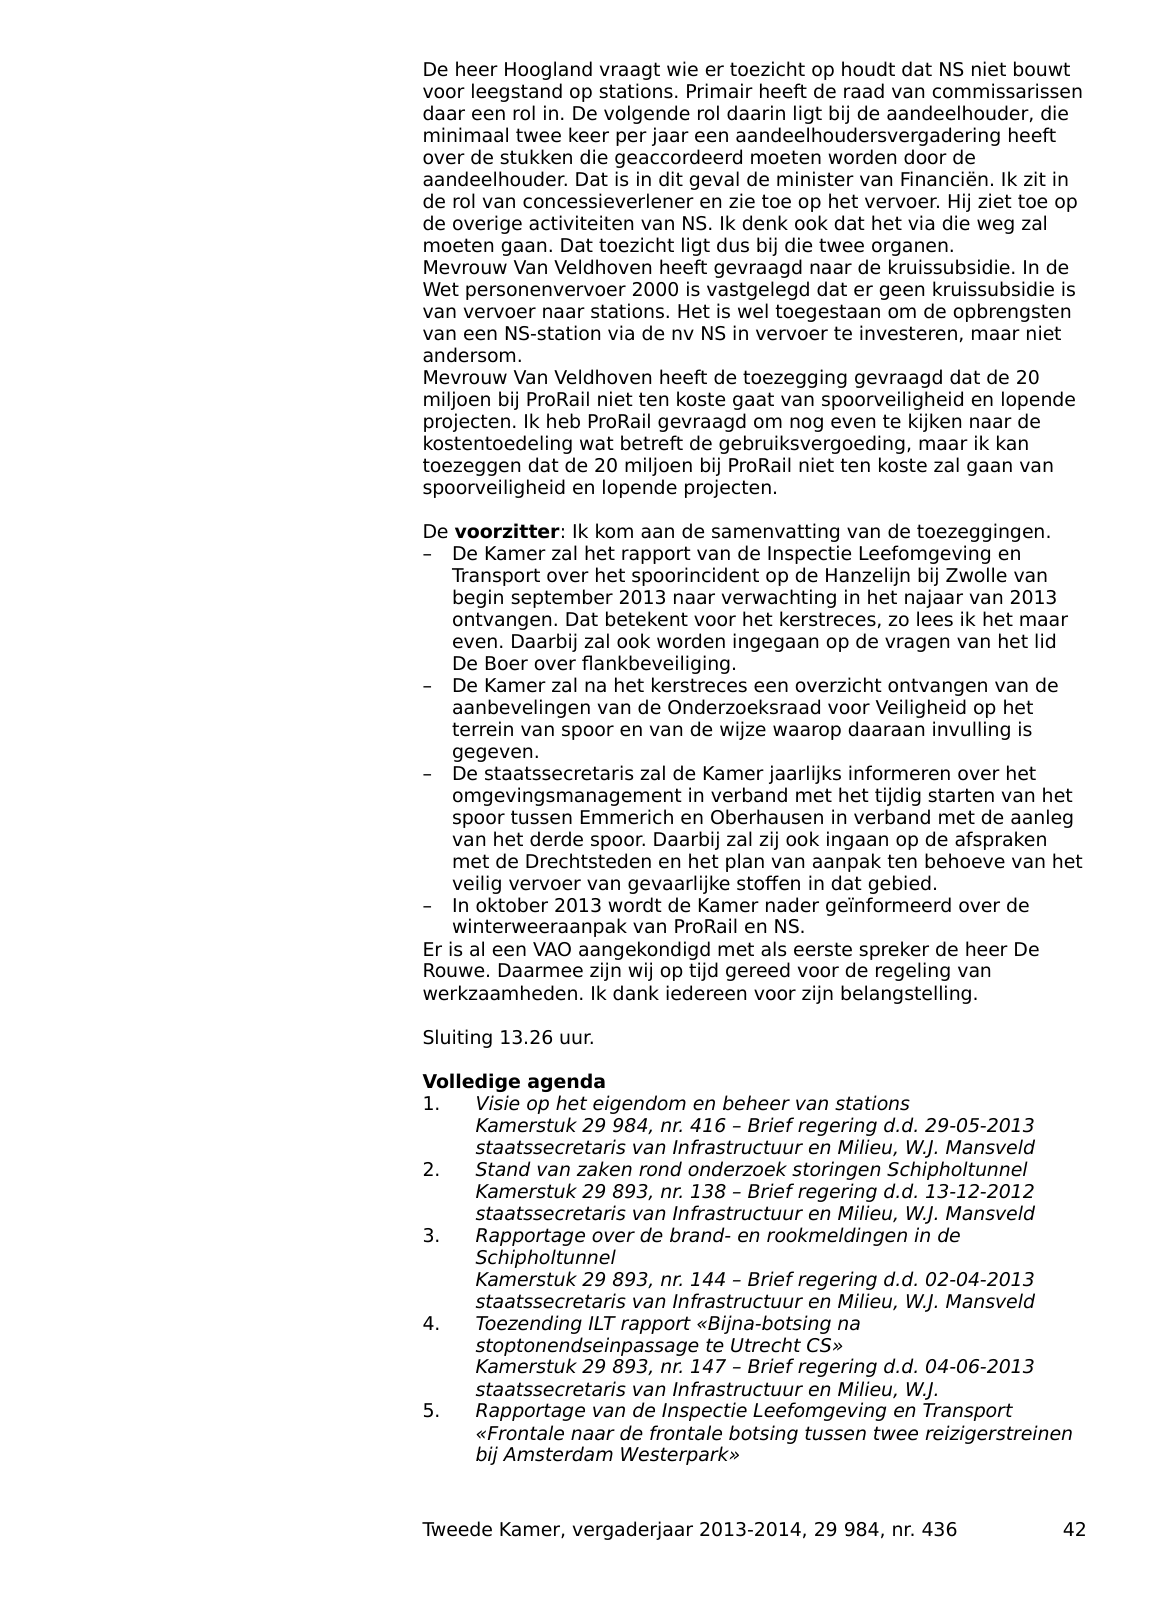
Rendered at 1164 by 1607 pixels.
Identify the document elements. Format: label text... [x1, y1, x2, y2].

text Mevrouw Van Veldhoven heeft gevraagd naar de kruissubsidie. In de Wet personenvervoer 2000 is vastgelegd dat er geen kruissubsidie is van vervoer naar stations. Het is wel toegestaan om de opbrengsten van een NS-station via de nv NS in vervoer te investeren, maar niet andersom. [422, 257, 1087, 367]
text 5. Rapportage van de Inspectie Leefomgeving en Transport «Frontale naar de frontale botsing tussen twee reizigerstreinen bij Amsterdam Westerpark» [422, 1400, 1087, 1466]
text – De staatssecretaris zal de Kamer jaarlijks informeren over het omgevingsmanagement in verband met het tijdig starten van het spoor tussen Emmerich en Oberhausen in verband met de aanleg van het derde spoor. Daarbij zal zij ook ingaan op de afspraken met de Drechtsteden en het plan van aanpak ten behoeve van het veilig vervoer van gevaarlijke stoffen in dat gebied. [422, 763, 1087, 894]
text – In oktober 2013 wordt de Kamer nader geïnformeerd over de winterweeraanpak van ProRail en NS. [422, 894, 1087, 938]
text – De Kamer zal het rapport van de Inspectie Leefomgeving en Transport over het spoorincident op de Hanzelijn bij Zwolle van begin september 2013 naar verwachting in het najaar van 2013 ontvangen. Dat betekent voor het kerstreces, zo lees ik het maar even. Daarbij zal ook worden ingegaan op de vragen van het lid De Boer over flankbeveiliging. [422, 543, 1087, 675]
text staatssecretaris van Infrastructuur en Milieu, W.J. [475, 1378, 1087, 1400]
text 2. Stand van zaken rond onderzoek storingen Schipholtunnel [422, 1159, 1087, 1181]
text De heer Hoogland vraagt wie er toezicht op houdt dat NS niet bouwt voor leegstand op stations. Primair heeft de raad van commissarissen daar een rol in. De volgende rol daarin ligt bij de aandeelhouder, die minimaal twee keer per jaar een aandeelhoudersvergadering heeft over de stukken die geaccordeerd moeten worden door de aandeelhouder. Dat is in dit geval de minister van Financiën. Ik zit in de rol van concessieverlener en zie toe op het vervoer. Hij ziet toe op de overige activiteiten van NS. Ik denk ook dat het via die weg zal moeten gaan. Dat toezicht ligt dus bij die twee organen. [422, 59, 1087, 257]
text De voorzitter: Ik kom aan de samenvatting van de toezeggingen. [422, 521, 1087, 543]
text 3. Rapportage over de brand- en rookmeldingen in de Schipholtunnel [422, 1224, 1087, 1268]
text Kamerstuk 29 893, nr. 147 – Brief regering d.d. 04-06-2013 [475, 1356, 1087, 1378]
text 4. Toezending ILT rapport «Bijna-botsing na stoptonendseinpassage te Utrecht CS» [422, 1312, 1087, 1356]
text Kamerstuk 29 984, nr. 416 – Brief regering d.d. 29-05-2013 [475, 1115, 1087, 1137]
text Sluiting 13.26 uur. [422, 1027, 1087, 1048]
text – De Kamer zal na het kerstreces een overzicht ontvangen van de aanbevelingen van de Onderzoeksraad voor Veiligheid op het terrein van spoor en van de wijze waarop daaraan invulling is gegeven. [422, 675, 1087, 763]
text staatssecretaris van Infrastructuur en Milieu, W.J. Mansveld [475, 1203, 1087, 1224]
text Kamerstuk 29 893, nr. 144 – Brief regering d.d. 02-04-2013 [475, 1268, 1087, 1291]
text Mevrouw Van Veldhoven heeft de toezegging gevraagd dat de 20 miljoen bij ProRail niet ten koste gaat van spoorveiligheid en lopende projecten. Ik heb ProRail gevraagd om nog even te kijken naar de kostentoedeling wat betreft de gebruiksvergoeding, maar ik kan toezeggen dat de 20 miljoen bij ProRail niet ten koste zal gaan van spoorveiligheid en lopende projecten. [422, 367, 1087, 499]
subtitle Volledige agenda [422, 1071, 1087, 1093]
text 1. Visie op het eigendom en beheer van stations [422, 1093, 1087, 1115]
text staatssecretaris van Infrastructuur en Milieu, W.J. Mansveld [475, 1137, 1087, 1159]
text Kamerstuk 29 893, nr. 138 – Brief regering d.d. 13-12-2012 [475, 1181, 1087, 1203]
text staatssecretaris van Infrastructuur en Milieu, W.J. Mansveld [475, 1291, 1087, 1312]
text Er is al een VAO aangekondigd met als eerste spreker de heer De Rouwe. Daarmee zijn wij op tijd gereed voor de regeling van werkzaamheden. Ik dank iedereen voor zijn belangstelling. [422, 938, 1087, 1004]
